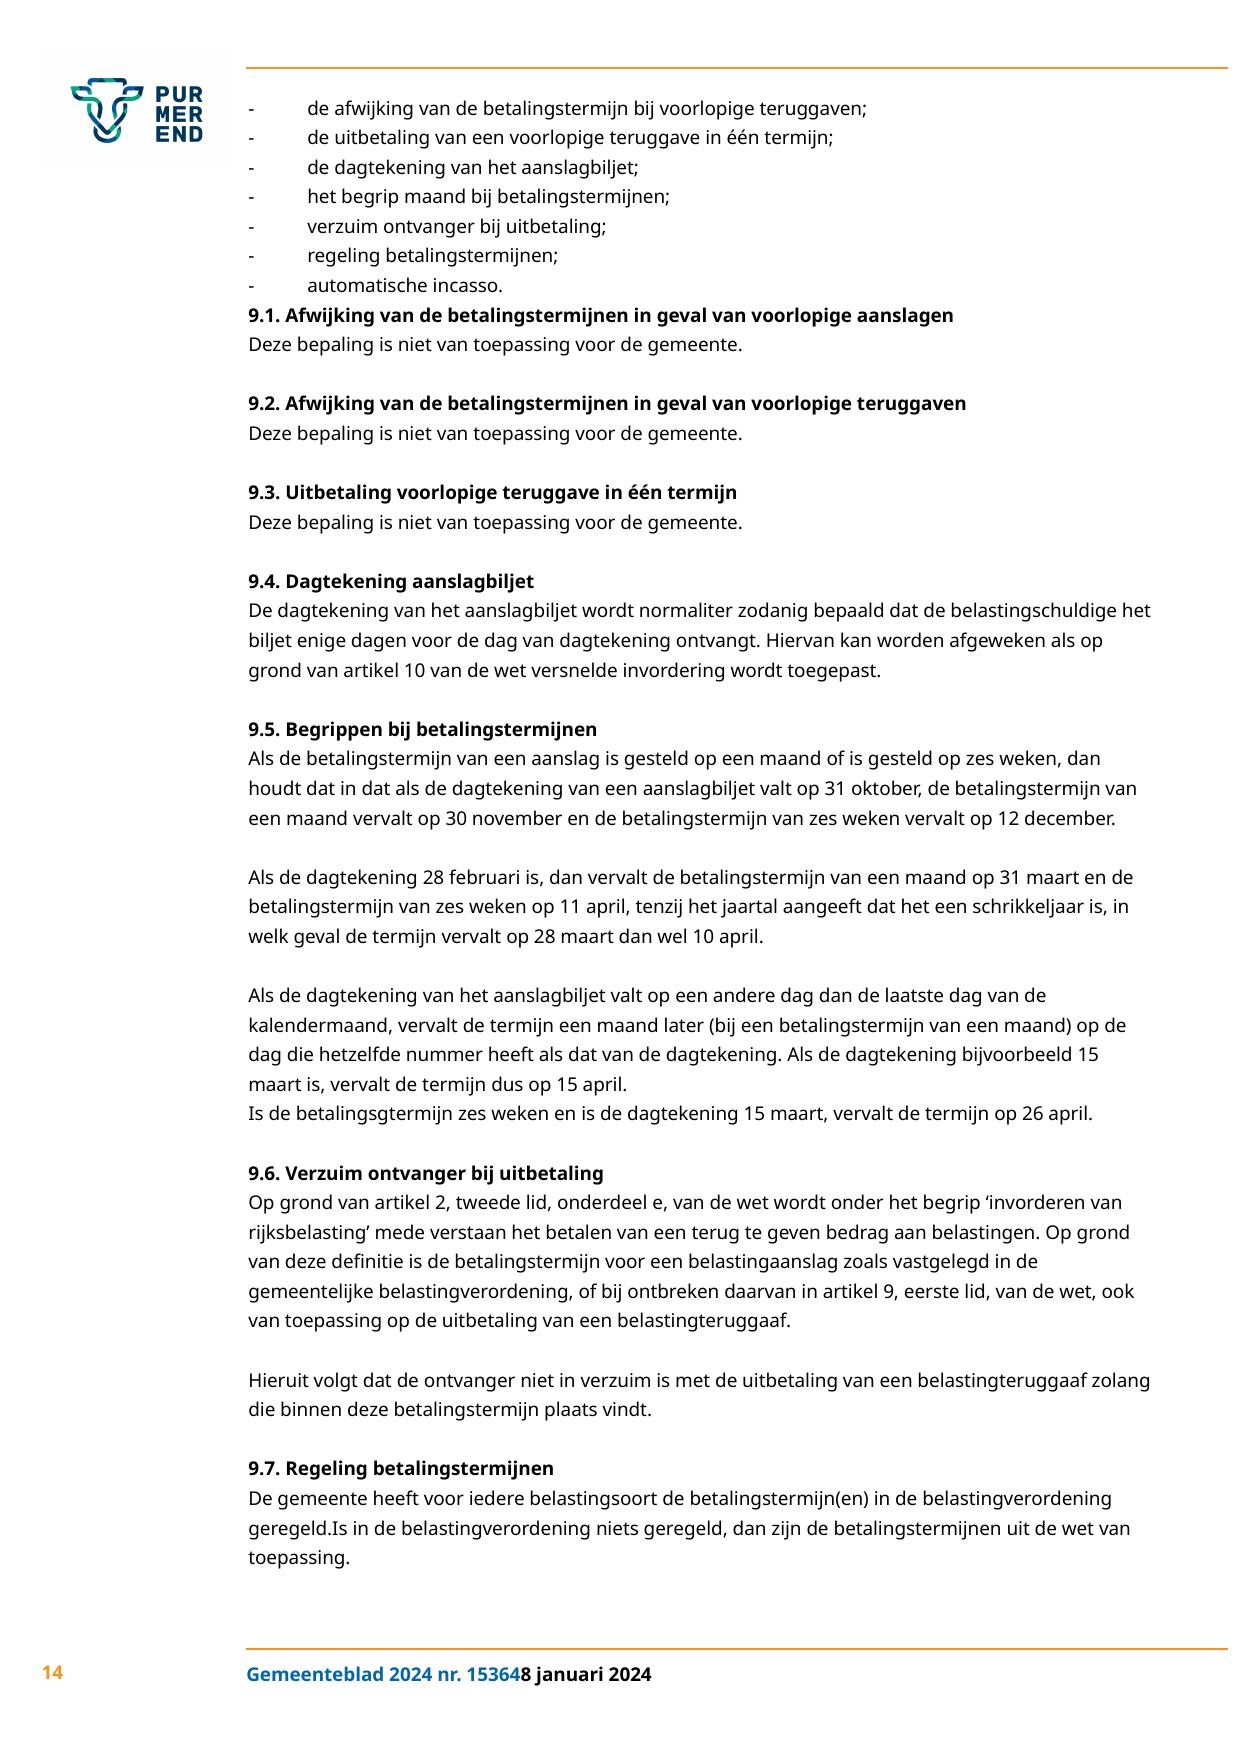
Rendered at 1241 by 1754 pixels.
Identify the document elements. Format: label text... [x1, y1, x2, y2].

list automatische incasso. [248, 272, 1152, 298]
text 9.7. Regeling betalingstermijnen [248, 1456, 1152, 1481]
text De dagtekening van het aanslagbiljet wordt normaliter zodanig bepaald dat de belastingschuldige het biljet enige dagen voor de dag van dagtekening ontvangt. Hiervan kan worden afgeweken als op grond van artikel 10 van de wet versnelde invordering wordt toegepast. [248, 598, 1152, 683]
text 9.4. Dagtekening aanslagbiljet [248, 568, 1152, 594]
list het begrip maand bij betalingstermijnen; [248, 183, 1152, 209]
text 9.1. Afwijking van de betalingstermijnen in geval van voorlopige aanslagen [248, 302, 1152, 328]
text Als de betalingstermijn van een aanslag is gesteld op een maand of is gesteld op zes weken, dan houdt dat in dat als de dagtekening van een aanslagbiljet valt op 31 oktober, de betalingstermijn van een maand vervalt op 30 november en de betalingstermijn van zes weken vervalt op 12 december. [248, 746, 1152, 831]
text 9.6. Verzuim ontvanger bij uitbetaling [248, 1160, 1152, 1186]
text Deze bepaling is niet van toepassing voor de gemeente. [248, 331, 1152, 357]
text Hieruit volgt dat de ontvanger niet in verzuim is met de uitbetaling van een belastingteruggaaf zolang die binnen deze betalingstermijn plaats vindt. [248, 1367, 1152, 1422]
text Als de dagtekening van het aanslagbiljet valt op een andere dag dan de laatste dag van de kalendermaand, vervalt de termijn een maand later (bij een betalingstermijn van een maand) op de dag die hetzelfde nummer heeft als dat van de dagtekening. Als de dagtekening bijvoorbeeld 15 maart is, vervalt de termijn dus op 15 april. [248, 982, 1152, 1097]
picture [41, 47, 231, 172]
text De gemeente heeft voor iedere belastingsoort de betalingstermijn(en) in de belastingverordening geregeld.Is in de belastingverordening niets geregeld, dan zijn de betalingstermijnen uit de wet van toepassing. [248, 1485, 1152, 1570]
text 9.2. Afwijking van de betalingstermijnen in geval van voorlopige teruggaven [248, 391, 1152, 416]
text Op grond van artikel 2, tweede lid, onderdeel e, van de wet wordt onder het begrip ‘invorderen van rijksbelasting’ mede verstaan het betalen van een terug te geven bedrag aan belastingen. Op grond van deze definitie is de betalingstermijn voor een belastingaanslag zoals vastgelegd in de gemeentelijke belastingverordening, of bij ontbreken daarvan in artikel 9, eerste lid, van de wet, ook van toepassing op de uitbetaling van een belastingteruggaaf. [248, 1189, 1152, 1333]
list regeling betalingstermijnen; [248, 243, 1152, 268]
list de afwijking van de betalingstermijn bij voorlopige teruggaven; [248, 95, 1152, 121]
list de uitbetaling van een voorlopige teruggave in één termijn; [248, 124, 1152, 150]
text Deze bepaling is niet van toepassing voor de gemeente. [248, 509, 1152, 535]
text 9.3. Uitbetaling voorlopige teruggave in één termijn [248, 479, 1152, 505]
list verzuim ontvanger bij uitbetaling; [248, 213, 1152, 239]
text Deze bepaling is niet van toepassing voor de gemeente. [248, 420, 1152, 446]
text 9.5. Begrippen bij betalingstermijnen [248, 716, 1152, 742]
list de dagtekening van het aanslagbiljet; [248, 154, 1152, 180]
text Als de dagtekening 28 februari is, dan vervalt de betalingstermijn van een maand op 31 maart en de betalingstermijn van zes weken op 11 april, tenzij het jaartal aangeeft dat het een schrikkeljaar is, in welk geval de termijn vervalt op 28 maart dan wel 10 april. [248, 864, 1152, 949]
text Is de betalingsgtermijn zes weken en is de dagtekening 15 maart, vervalt de termijn op 26 april. [248, 1101, 1152, 1126]
